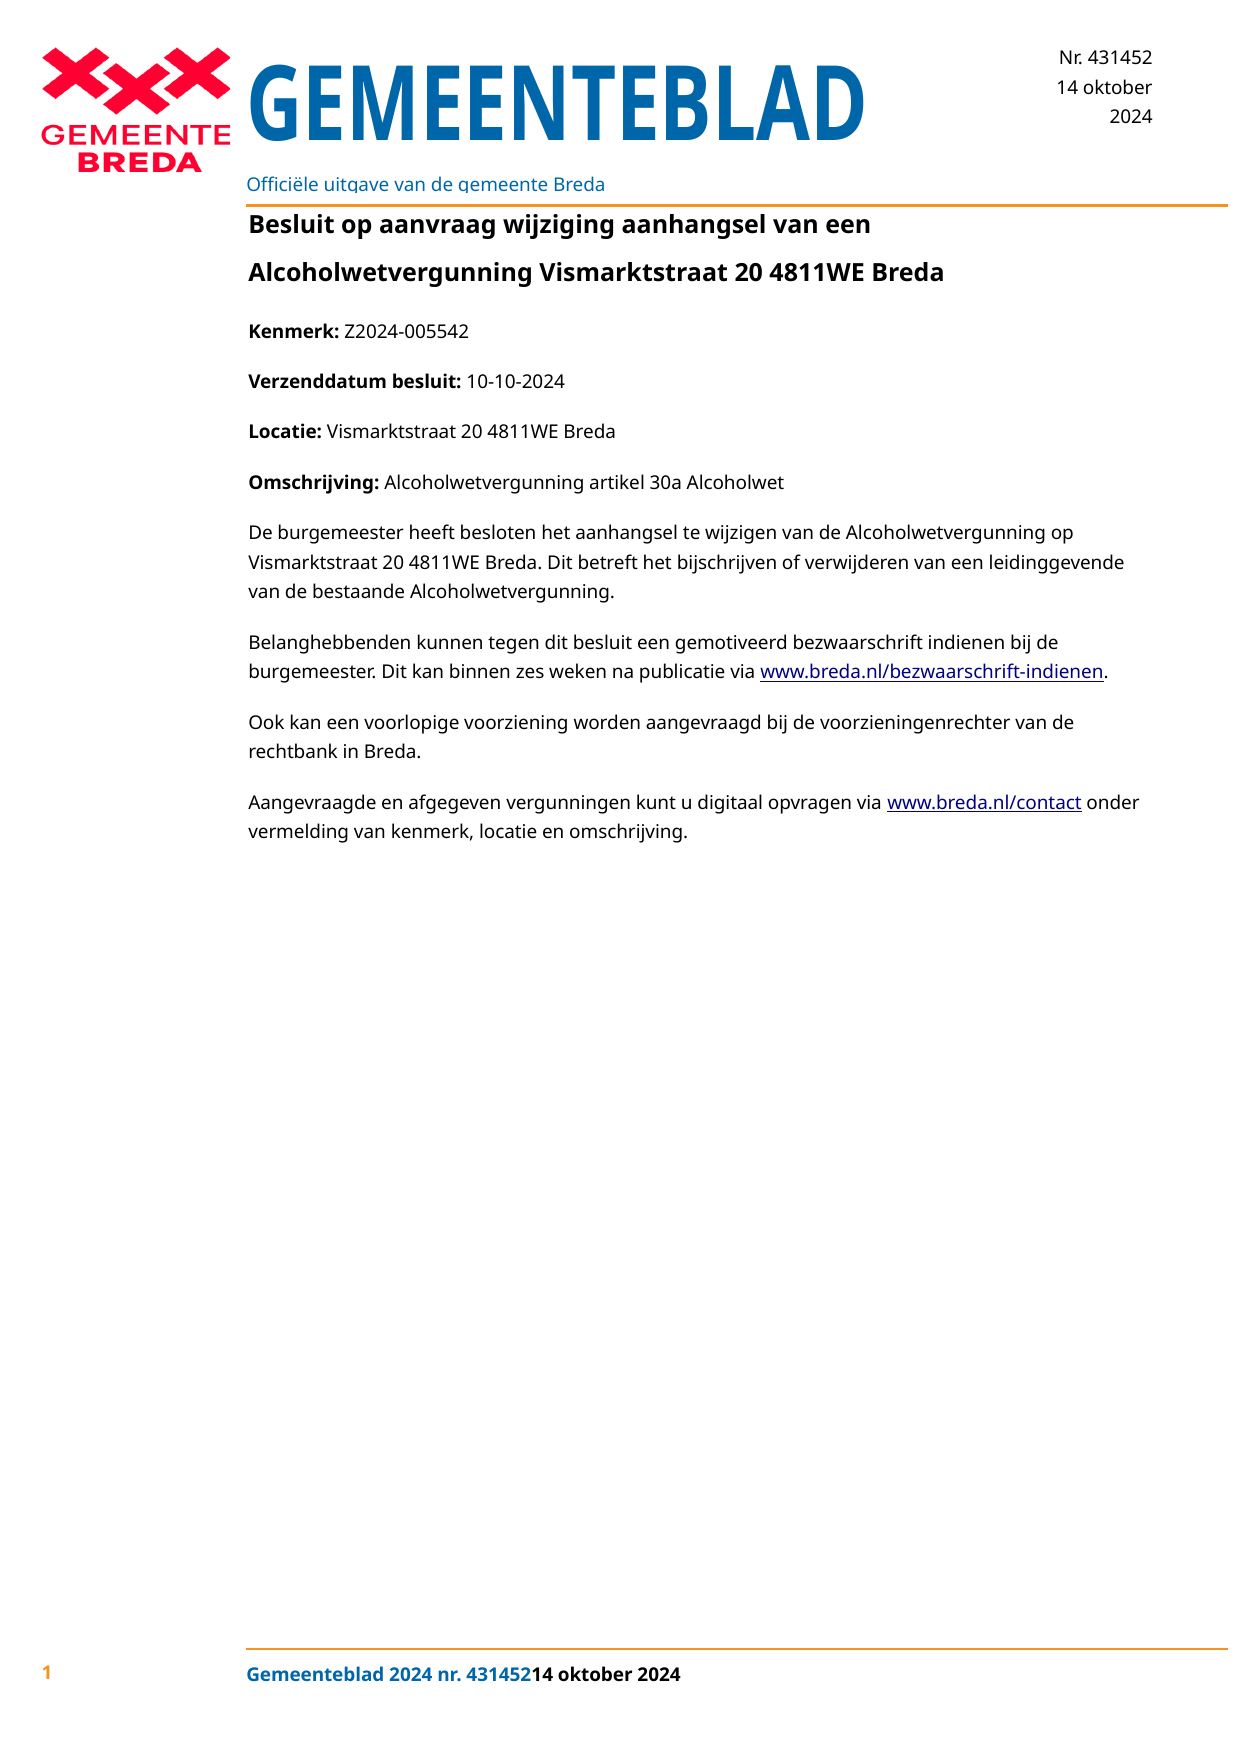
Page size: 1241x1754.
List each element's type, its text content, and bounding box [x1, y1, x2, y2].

text Besluit op aanvraag wijziging aanhangsel van een Alcoholwetvergunning Vismarktstraat 20 4811WE Breda [248, 207, 1152, 288]
text Belanghebbenden kunnen tegen dit besluit een gemotiveerd bezwaarschrift indienen bij de burgemeester. Dit kan binnen zes weken na publicatie via www.breda.nl/bezwaarschrift-indienen. [248, 629, 1152, 684]
text Omschrijving: Alcoholwetvergunning artikel 30a Alcoholwet [248, 469, 1152, 495]
text Locatie: Vismarktstraat 20 4811WE Breda [248, 419, 1152, 444]
text Ook kan een voorlopige voorziening worden aangevraagd bij de voorzieningenrechter van de rechtbank in Breda. [248, 709, 1152, 764]
text Kenmerk: Z2024-005542 [248, 318, 1152, 344]
text Aangevraagde en afgegeven vergunningen kunt u digitaal opvragen via www.breda.nl/contact onder vermelding van kenmerk, locatie en omschrijving. [248, 789, 1152, 844]
text De burgemeester heeft besloten het aanhangsel te wijzigen van de Alcoholwetvergunning op Vismarktstraat 20 4811WE Breda. Dit betreft het bijschrijven of verwijderen van een leidinggevende van de bestaande Alcoholwetvergunning. [248, 519, 1152, 604]
text Verzenddatum besluit: 10-10-2024 [248, 368, 1152, 394]
picture [41, 47, 231, 172]
